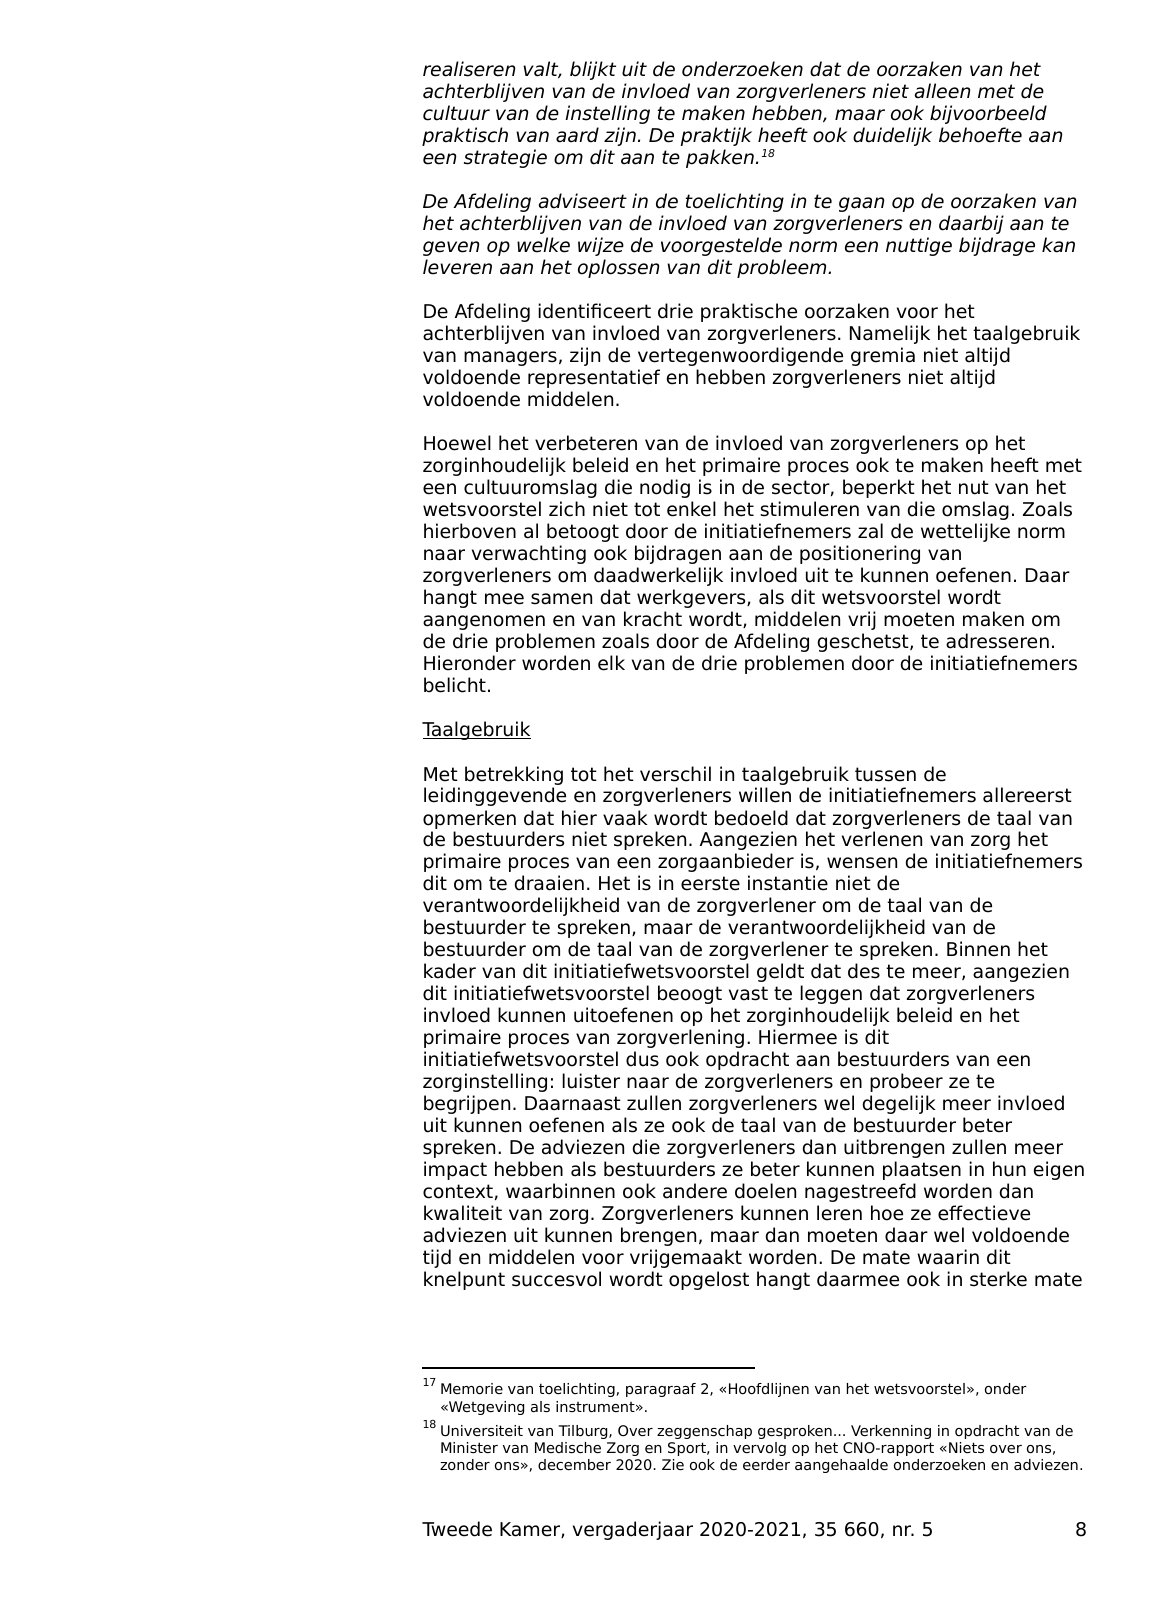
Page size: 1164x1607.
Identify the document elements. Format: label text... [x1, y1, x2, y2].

subtitle Taalgebruik [422, 719, 1087, 741]
text realiseren valt, blijkt uit de onderzoeken dat de oorzaken van het achterblijven van de invloed van zorgverleners niet alleen met de cultuur van de instelling te maken hebben, maar ook bijvoorbeeld praktisch van aard zijn. De praktijk heeft ook duidelijk behoefte aan een strategie om dit aan te pakken. [422, 59, 1087, 169]
text De Afdeling adviseert in de toelichting in te gaan op de oorzaken van het achterblijven van de invloed van zorgverleners en daarbij aan te geven op welke wijze de voorgestelde norm een nuttige bijdrage kan leveren aan het oplossen van dit probleem. [422, 191, 1087, 279]
text Met betrekking tot het verschil in taalgebruik tussen de leidinggevende en zorgverleners willen de initiatiefnemers allereerst opmerken dat hier vaak wordt bedoeld dat zorgverleners de taal van de bestuurders niet spreken. Aangezien het verlenen van zorg het primaire proces van een zorgaanbieder is, wensen de initiatiefnemers dit om te draaien. Het is in eerste instantie niet de verantwoordelijkheid van de zorgverlener om de taal van de bestuurder te spreken, maar de verantwoordelijkheid van de bestuurder om de taal van de zorgverlener te spreken. Binnen het kader van dit initiatiefwetsvoorstel geldt dat des te meer, aangezien dit initiatiefwetsvoorstel beoogt vast te leggen dat zorgverleners invloed kunnen uitoefenen op het zorginhoudelijk beleid en het primaire proces van zorgverlening. Hiermee is dit initiatiefwetsvoorstel dus ook opdracht aan bestuurders van een zorginstelling: luister naar de zorgverleners en probeer ze te begrijpen. Daarnaast zullen zorgverleners wel degelijk meer invloed uit kunnen oefenen als ze ook de taal van de bestuurder beter spreken. De adviezen die zorgverleners dan uitbrengen zullen meer impact hebben als bestuurders ze beter kunnen plaatsen in hun eigen context, waarbinnen ook andere doelen nagestreefd worden dan kwaliteit van zorg. Zorgverleners kunnen leren hoe ze effectieve adviezen uit kunnen brengen, maar dan moeten daar wel voldoende tijd en middelen voor vrijgemaakt worden. De mate waarin dit knelpunt succesvol wordt opgelost hangt daarmee ook in sterke mate [422, 763, 1087, 1291]
text Universiteit van Tilburg, Over zeggenschap gesproken... Verkenning in opdracht van de Minister van Medische Zorg en Sport, in vervolg op het CNO-rapport «Niets over ons, zonder ons», december 2020. Zie ook de eerder aangehaalde onderzoeken en adviezen. [422, 1418, 1087, 1474]
text De Afdeling identificeert drie praktische oorzaken voor het achterblijven van invloed van zorgverleners. Namelijk het taalgebruik van managers, zijn de vertegenwoordigende gremia niet altijd voldoende representatief en hebben zorgverleners niet altijd voldoende middelen. [422, 301, 1087, 411]
text Hoewel het verbeteren van de invloed van zorgverleners op het zorginhoudelijk beleid en het primaire proces ook te maken heeft met een cultuuromslag die nodig is in de sector, beperkt het nut van het wetsvoorstel zich niet tot enkel het stimuleren van die omslag. Zoals hierboven al betoogt door de initiatiefnemers zal de wettelijke norm naar verwachting ook bijdragen aan de positionering van zorgverleners om daadwerkelijk invloed uit te kunnen oefenen. Daar hangt mee samen dat werkgevers, als dit wetsvoorstel wordt aangenomen en van kracht wordt, middelen vrij moeten maken om de drie problemen zoals door de Afdeling geschetst, te adresseren. Hieronder worden elk van de drie problemen door de initiatiefnemers belicht. [422, 433, 1087, 697]
text Memorie van toelichting, paragraaf 2, «Hoofdlijnen van het wetsvoorstel», onder «Wetgeving als instrument». [422, 1377, 1087, 1416]
